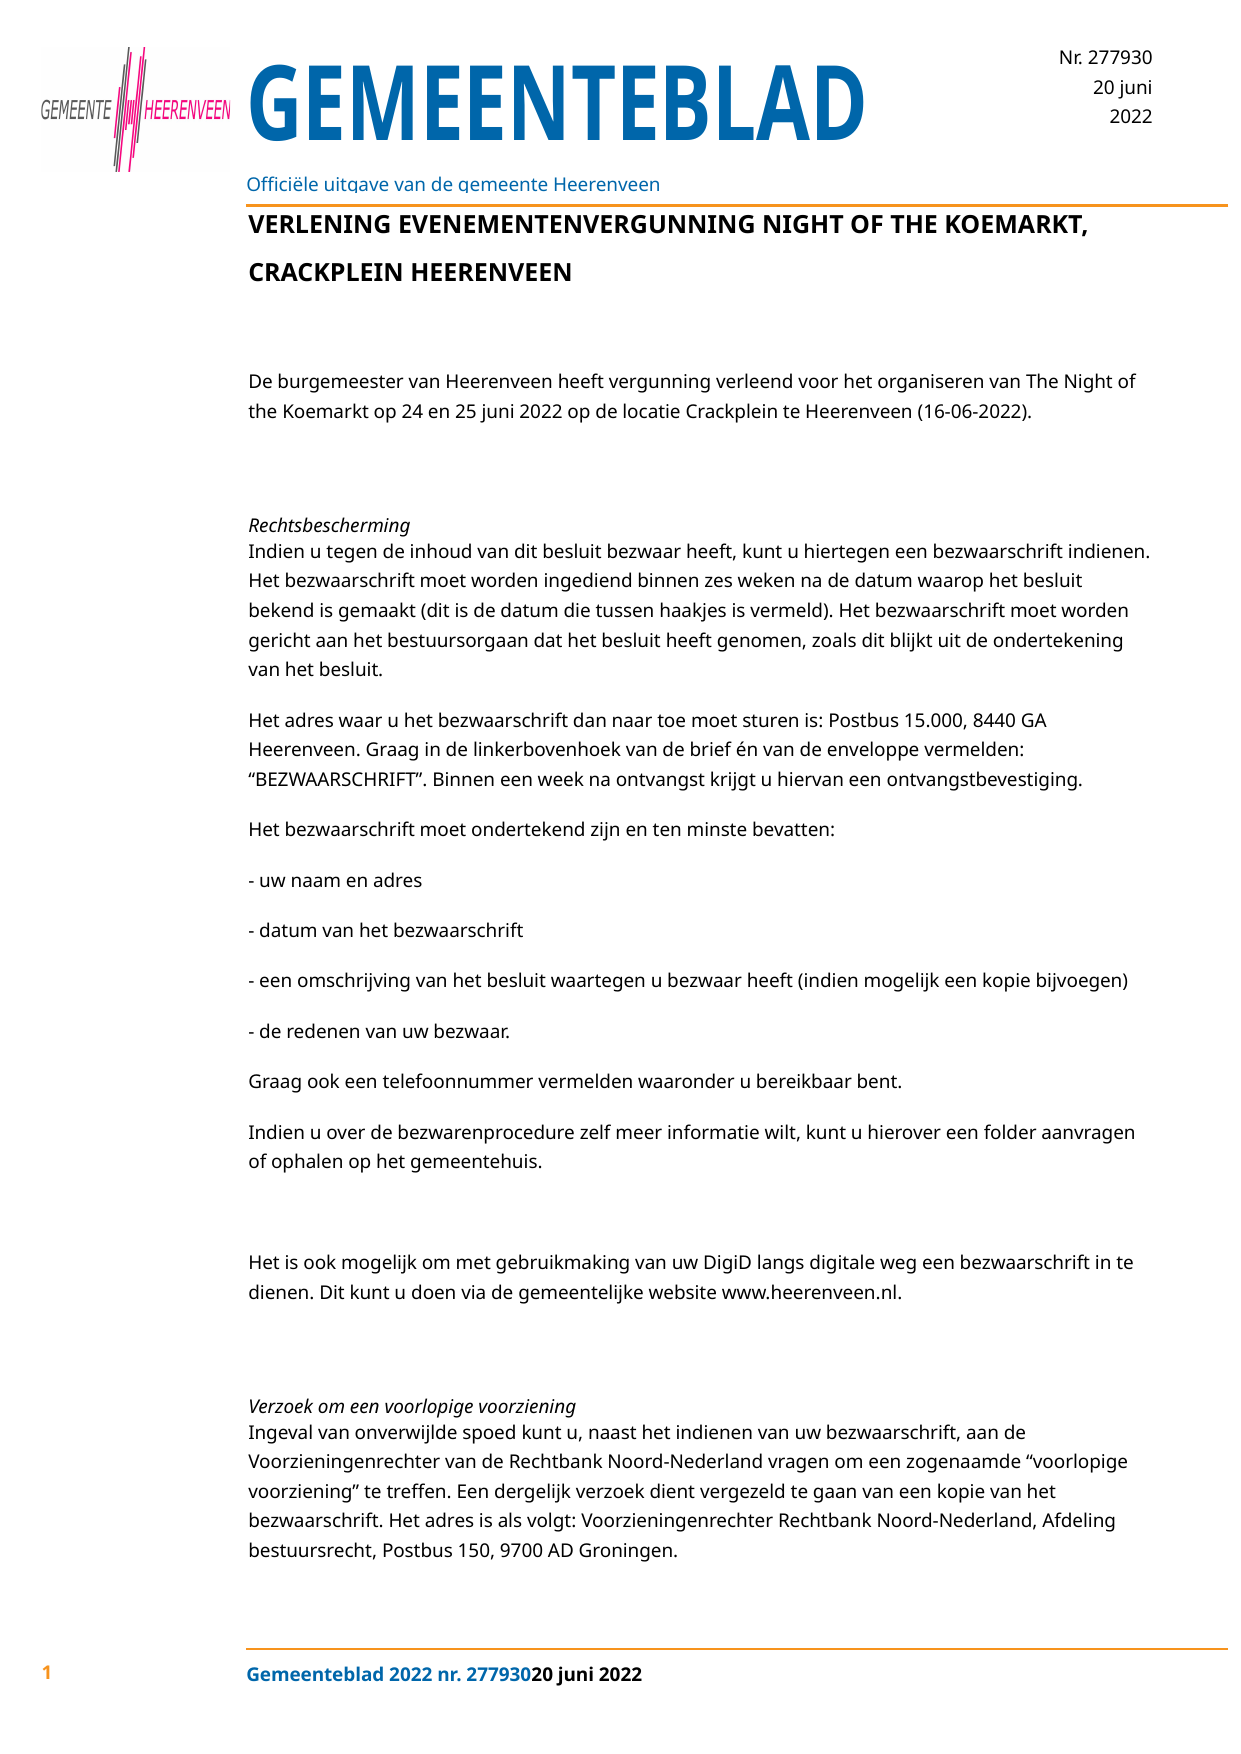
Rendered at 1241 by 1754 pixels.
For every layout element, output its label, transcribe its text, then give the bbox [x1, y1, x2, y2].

text - de redenen van uw bezwaar. [248, 1018, 1152, 1044]
picture [41, 47, 231, 172]
text Het is ook mogelijk om met gebruikmaking van uw DigiD langs digitale weg een bezwaarschrift in te dienen. Dit kunt u doen via de gemeentelijke website www.heerenveen.nl. [248, 1249, 1152, 1304]
text Het adres waar u het bezwaarschrift dan naar toe moet sturen is: Postbus 15.000, 8440 GA Heerenveen. Graag in de linkerbovenhoek van de brief én van de enveloppe vermelden: “BEZWAARSCHRIFT”. Binnen een week na ontvangst krijgt u hiervan een ontvangstbevestiging. [248, 707, 1152, 792]
text Het bezwaarschrift moet ondertekend zijn en ten minste bevatten: [248, 816, 1152, 842]
text Rechtsbescherming [248, 512, 1152, 538]
text De burgemeester van Heerenveen heeft vergunning verleend voor het organiseren van The Night of the Koemarkt op 24 en 25 juni 2022 op de locatie Crackplein te Heerenveen (16-06-2022). [248, 368, 1152, 424]
text Graag ook een telefoonnummer vermelden waaronder u bereikbaar bent. [248, 1068, 1152, 1094]
text Indien u over de bezwarenprocedure zelf meer informatie wilt, kunt u hierover een folder aanvragen of ophalen op het gemeentehuis. [248, 1119, 1152, 1174]
text VERLENING EVENEMENTENVERGUNNING NIGHT OF THE KOEMARKT, CRACKPLEIN HEERENVEEN [248, 207, 1152, 288]
text Indien u tegen de inhoud van dit besluit bezwaar heeft, kunt u hiertegen een bezwaarschrift indienen. Het bezwaarschrift moet worden ingediend binnen zes weken na de datum waarop het besluit bekend is gemaakt (dit is de datum die tussen haakjes is vermeld). Het bezwaarschrift moet worden gericht aan het bestuursorgaan dat het besluit heeft genomen, zoals dit blijkt uit de ondertekening van het besluit. [248, 538, 1152, 682]
text - een omschrijving van het besluit waartegen u bezwaar heeft (indien mogelijk een kopie bijvoegen) [248, 968, 1152, 993]
text Verzoek om een voorlopige voorziening [248, 1393, 1152, 1419]
text - datum van het bezwaarschrift [248, 917, 1152, 943]
text - uw naam en adres [248, 867, 1152, 892]
text Ingeval van onverwijlde spoed kunt u, naast het indienen van uw bezwaarschrift, aan de Voorzieningenrechter van de Rechtbank Noord-Nederland vragen om een zogenaamde “voorlopige voorziening” te treffen. Een dergelijk verzoek dient vergezeld te gaan van een kopie van het bezwaarschrift. Het adres is als volgt: Voorzieningenrechter Rechtbank Noord-Nederland, Afdeling bestuursrecht, Postbus 150, 9700 AD Groningen. [248, 1419, 1152, 1563]
